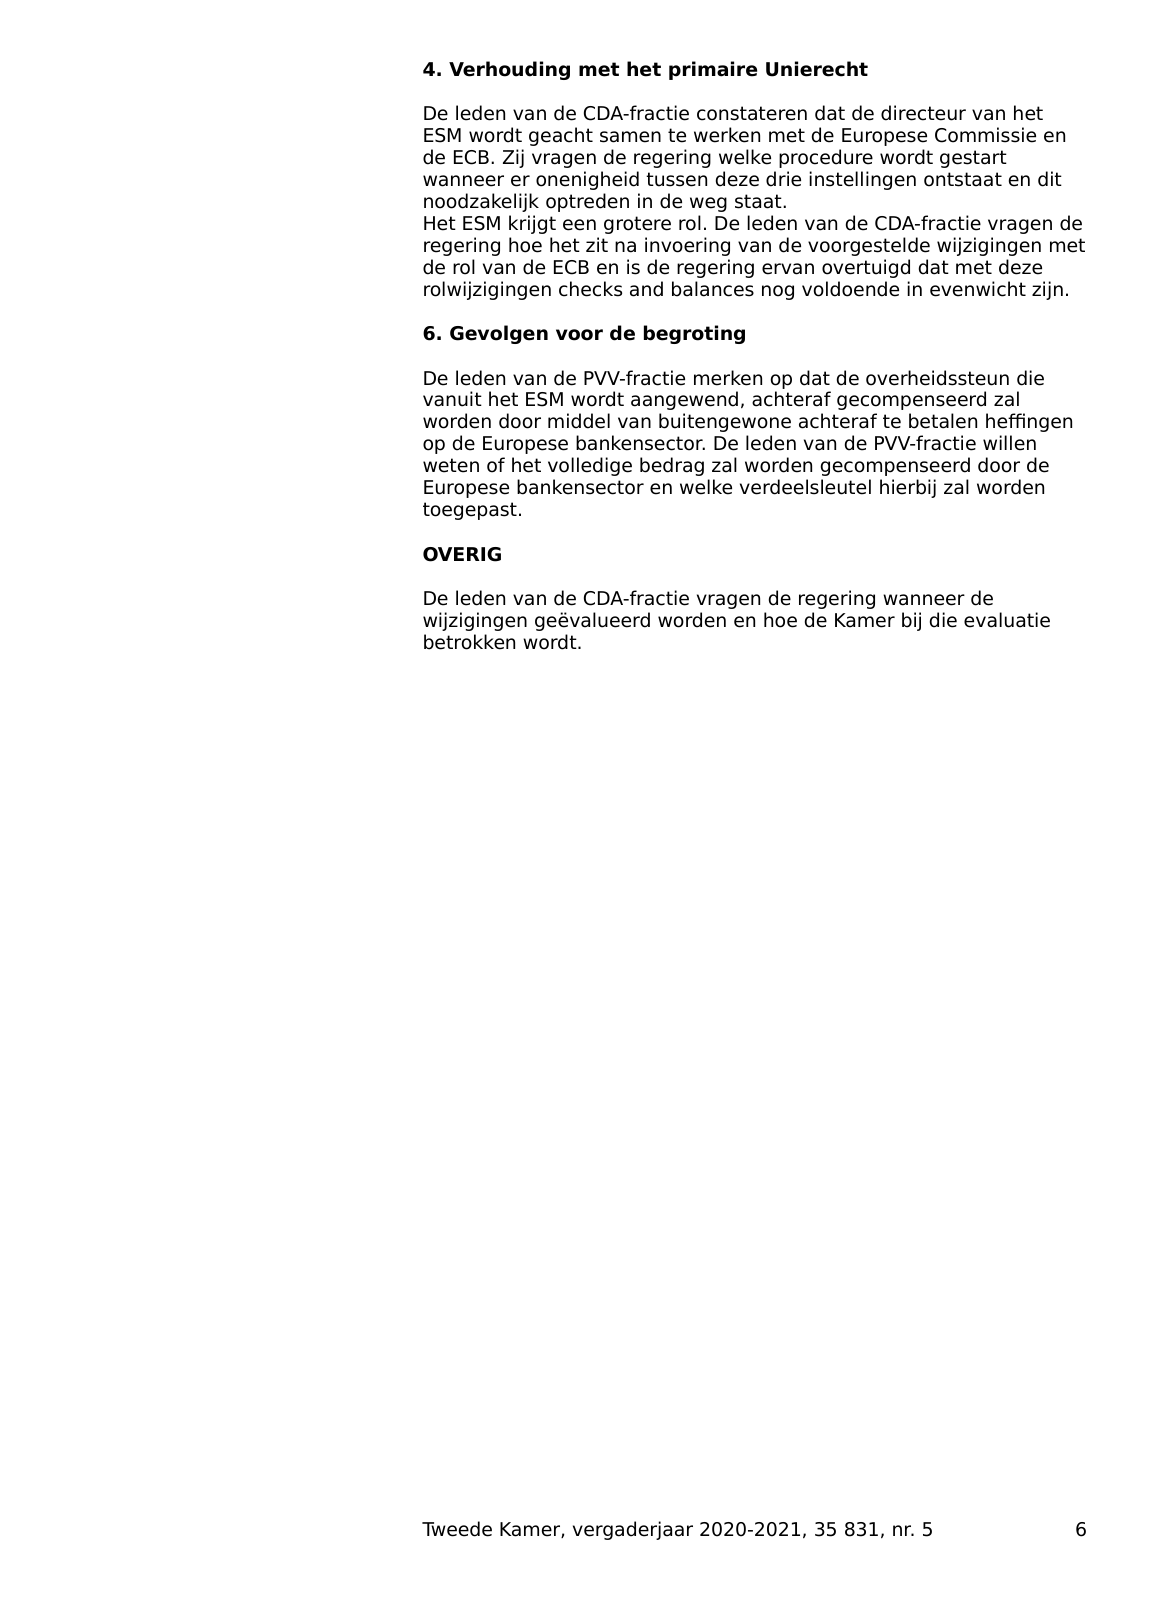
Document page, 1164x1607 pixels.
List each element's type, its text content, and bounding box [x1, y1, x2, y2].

text Het ESM krijgt een grotere rol. De leden van de CDA-fractie vragen de regering hoe het zit na invoering van de voorgestelde wijzigingen met de rol van de ECB en is de regering ervan overtuigd dat met deze rolwijzigingen checks and balances nog voldoende in evenwicht zijn. [422, 213, 1087, 301]
subtitle 4. Verhouding met het primaire Unierecht [422, 59, 1087, 81]
subtitle OVERIG [422, 543, 1087, 565]
text De leden van de PVV-fractie merken op dat de overheidssteun die vanuit het ESM wordt aangewend, achteraf gecompenseerd zal worden door middel van buitengewone achteraf te betalen heffingen op de Europese bankensector. De leden van de PVV-fractie willen weten of het volledige bedrag zal worden gecompenseerd door de Europese bankensector en welke verdeelsleutel hierbij zal worden toegepast. [422, 367, 1087, 521]
text De leden van de CDA-fractie vragen de regering wanneer de wijzigingen geëvalueerd worden en hoe de Kamer bij die evaluatie betrokken wordt. [422, 588, 1087, 653]
subtitle 6. Gevolgen voor de begroting [422, 323, 1087, 345]
text De leden van de CDA-fractie constateren dat de directeur van het ESM wordt geacht samen te werken met de Europese Commissie en de ECB. Zij vragen de regering welke procedure wordt gestart wanneer er onenigheid tussen deze drie instellingen ontstaat en dit noodzakelijk optreden in de weg staat. [422, 103, 1087, 213]
